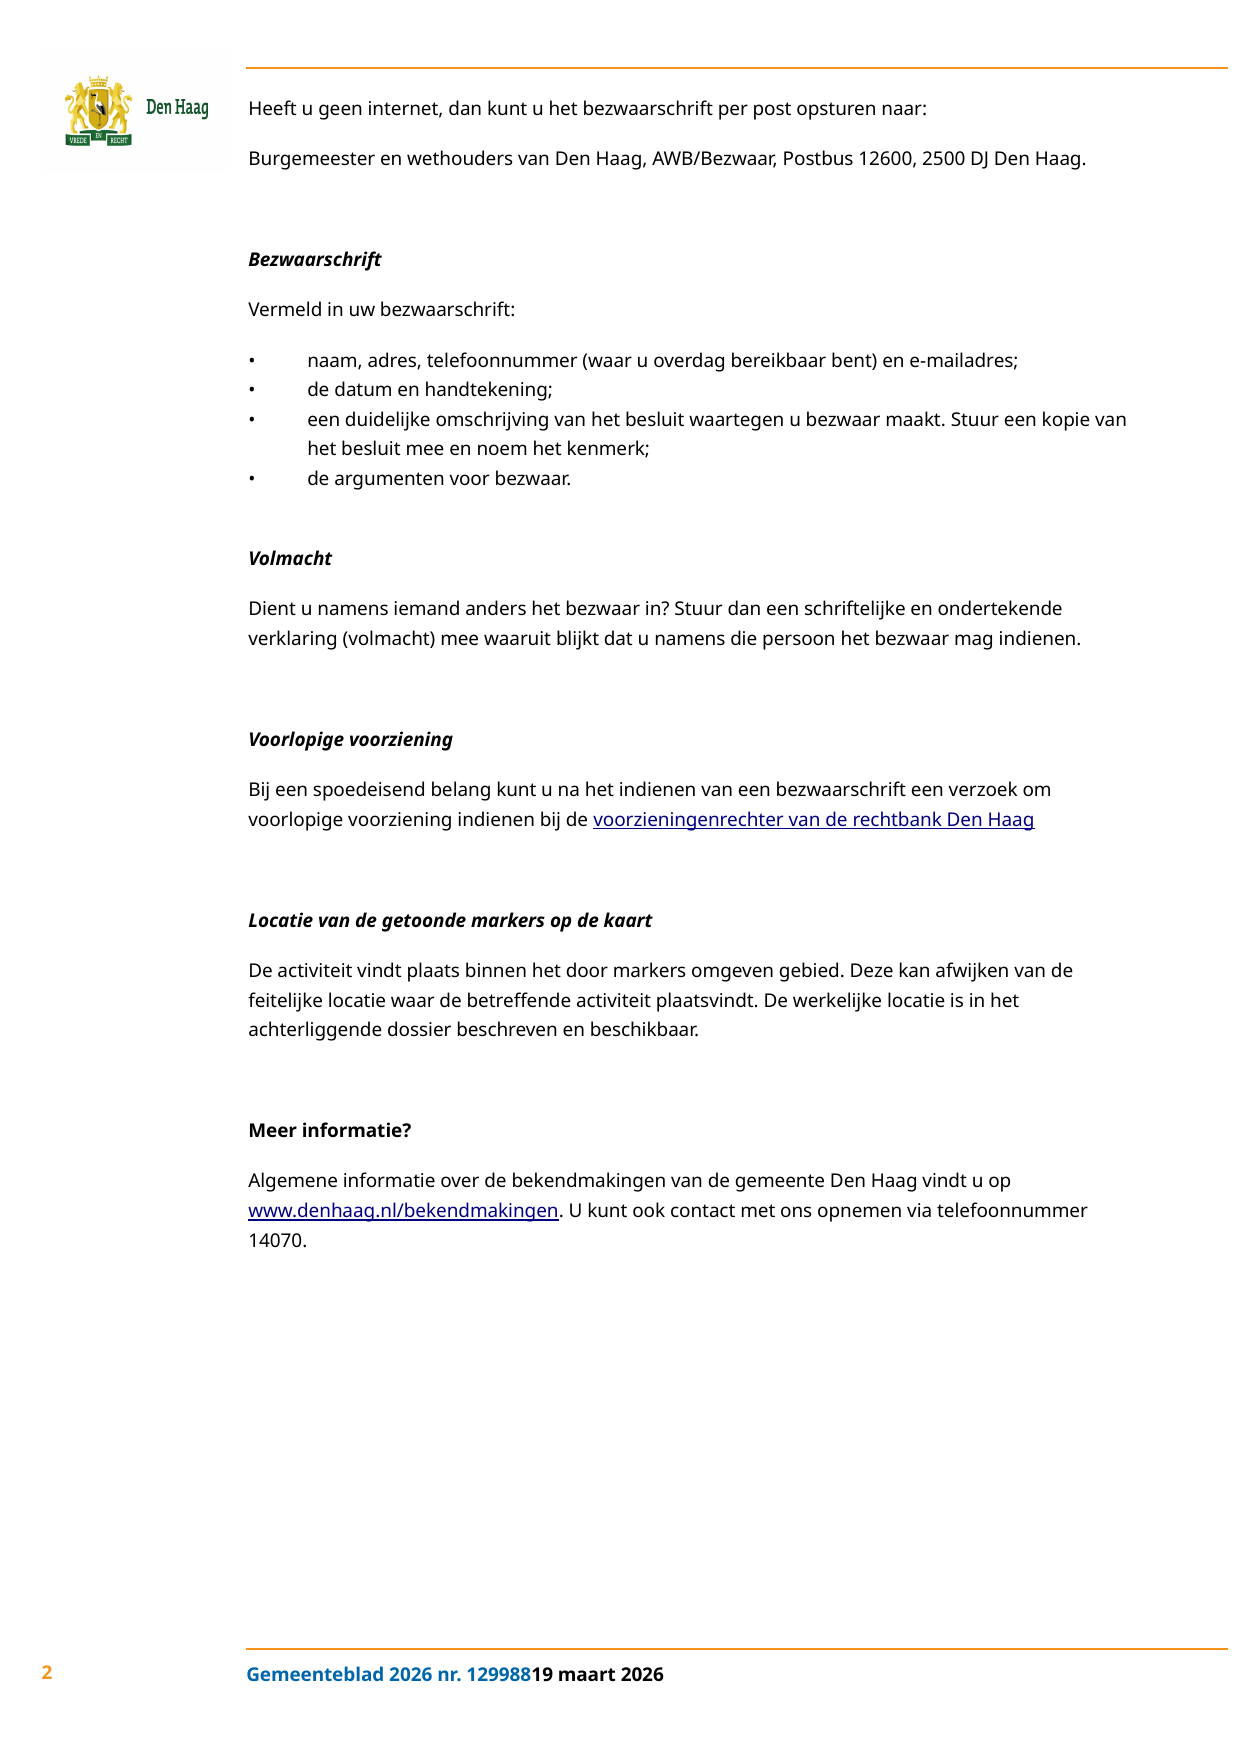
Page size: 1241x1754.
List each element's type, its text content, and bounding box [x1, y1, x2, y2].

picture [41, 47, 231, 172]
text Bij een spoedeisend belang kunt u na het indienen van een bezwaarschrift een verzoek om voorlopige voorziening indienen bij de voorzieningenrechter van de rechtbank Den Haag [248, 776, 1152, 832]
text Volmacht [248, 545, 1152, 571]
list de argumenten voor bezwaar. [248, 465, 1152, 491]
list naam, adres, telefoonnummer (waar u overdag bereikbaar bent) en e-mailadres; [248, 347, 1152, 373]
text Burgemeester en wethouders van Den Haag, AWB/Bezwaar, Postbus 12600, 2500 DJ Den Haag. [248, 145, 1152, 171]
text Meer informatie? [248, 1117, 1152, 1143]
text Algemene informatie over de bekendmakingen van de gemeente Den Haag vindt u op www.denhaag.nl/bekendmakingen. U kunt ook contact met ons opnemen via telefoonnummer 14070. [248, 1168, 1152, 1253]
text Vermeld in uw bezwaarschrift: [248, 296, 1152, 322]
text Heeft u geen internet, dan kunt u het bezwaarschrift per post opsturen naar: [248, 95, 1152, 121]
text Bezwaarschrift [248, 246, 1152, 272]
text De activiteit vindt plaats binnen het door markers omgeven gebied. Deze kan afwijken van de feitelijke locatie waar de betreffende activiteit plaatsvindt. De werkelijke locatie is in het achterliggende dossier beschreven en beschikbaar. [248, 957, 1152, 1042]
list de datum en handtekening; [248, 376, 1152, 402]
list een duidelijke omschrijving van het besluit waartegen u bezwaar maakt. Stuur een kopie van het besluit mee en noem het kenmerk; [248, 406, 1152, 461]
text Voorlopige voorziening [248, 726, 1152, 752]
text Dient u namens iemand anders het bezwaar in? Stuur dan een schriftelijke en ondertekende verklaring (volmacht) mee waaruit blijkt dat u namens die persoon het bezwaar mag indienen. [248, 596, 1152, 651]
text Locatie van de getoonde markers op de kaart [248, 907, 1152, 933]
